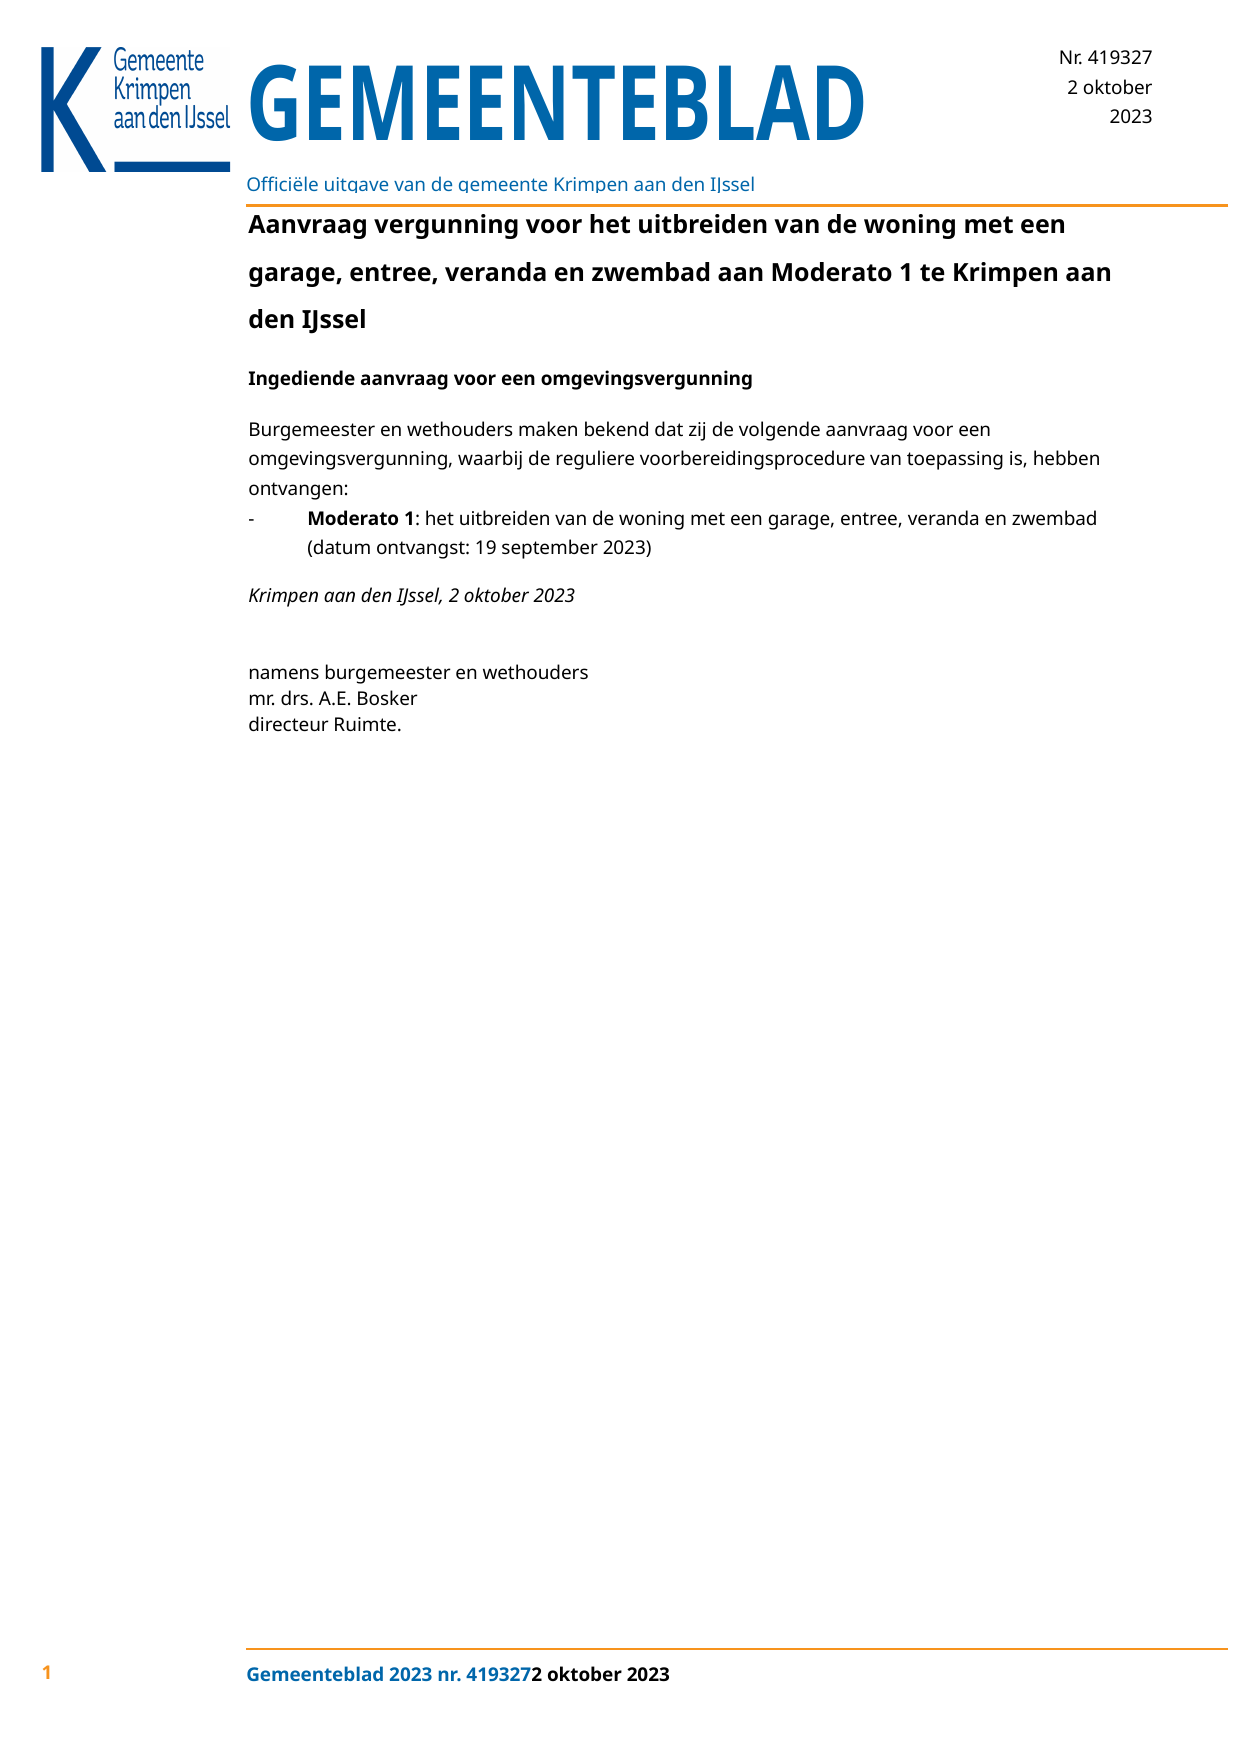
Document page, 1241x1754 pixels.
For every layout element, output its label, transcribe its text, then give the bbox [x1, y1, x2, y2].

text Aanvraag vergunning voor het uitbreiden van de woning met een garage, entree, veranda en zwembad aan Moderato 1 te Krimpen aan den IJssel [248, 207, 1152, 336]
picture [41, 47, 231, 172]
text directeur Ruimte. [248, 711, 1152, 736]
text mr. drs. A.E. Bosker [248, 685, 1152, 711]
text Burgemeester en wethouders maken bekend dat zij de volgende aanvraag voor een omgevingsvergunning, waarbij de reguliere voorbereidingsprocedure van toepassing is, hebben ontvangen: [248, 416, 1152, 501]
list Moderato 1: het uitbreiden van de woning met een garage, entree, veranda en zwembad (datum ontvangst: 19 september 2023) [248, 505, 1152, 560]
text Krimpen aan den IJssel, 2 oktober 2023 [248, 582, 1152, 608]
text Ingediende aanvraag voor een omgevingsvergunning [248, 366, 1152, 391]
text namens burgemeester en wethouders [248, 659, 1152, 685]
